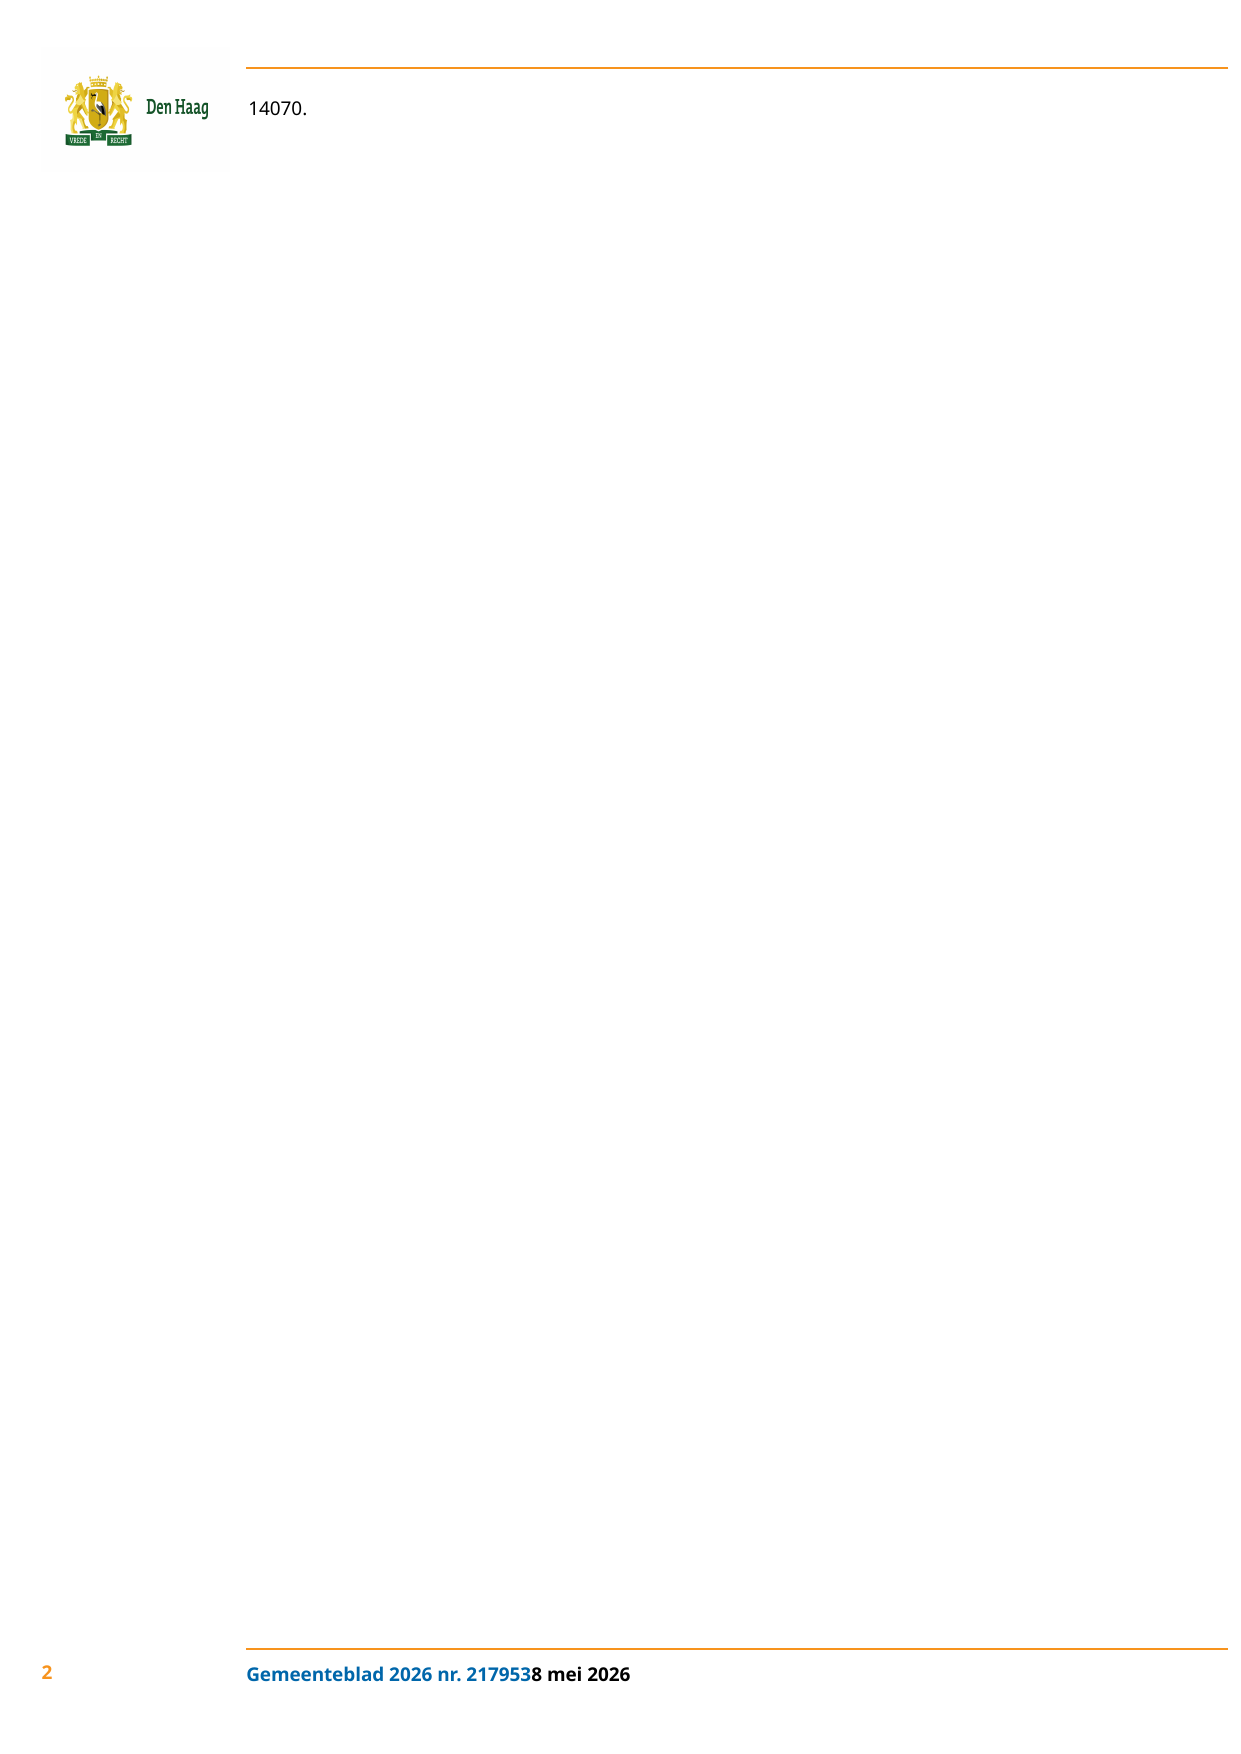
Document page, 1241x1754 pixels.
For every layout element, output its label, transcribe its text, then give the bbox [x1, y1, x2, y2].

text 14070. [248, 95, 1152, 121]
picture [41, 47, 231, 172]
